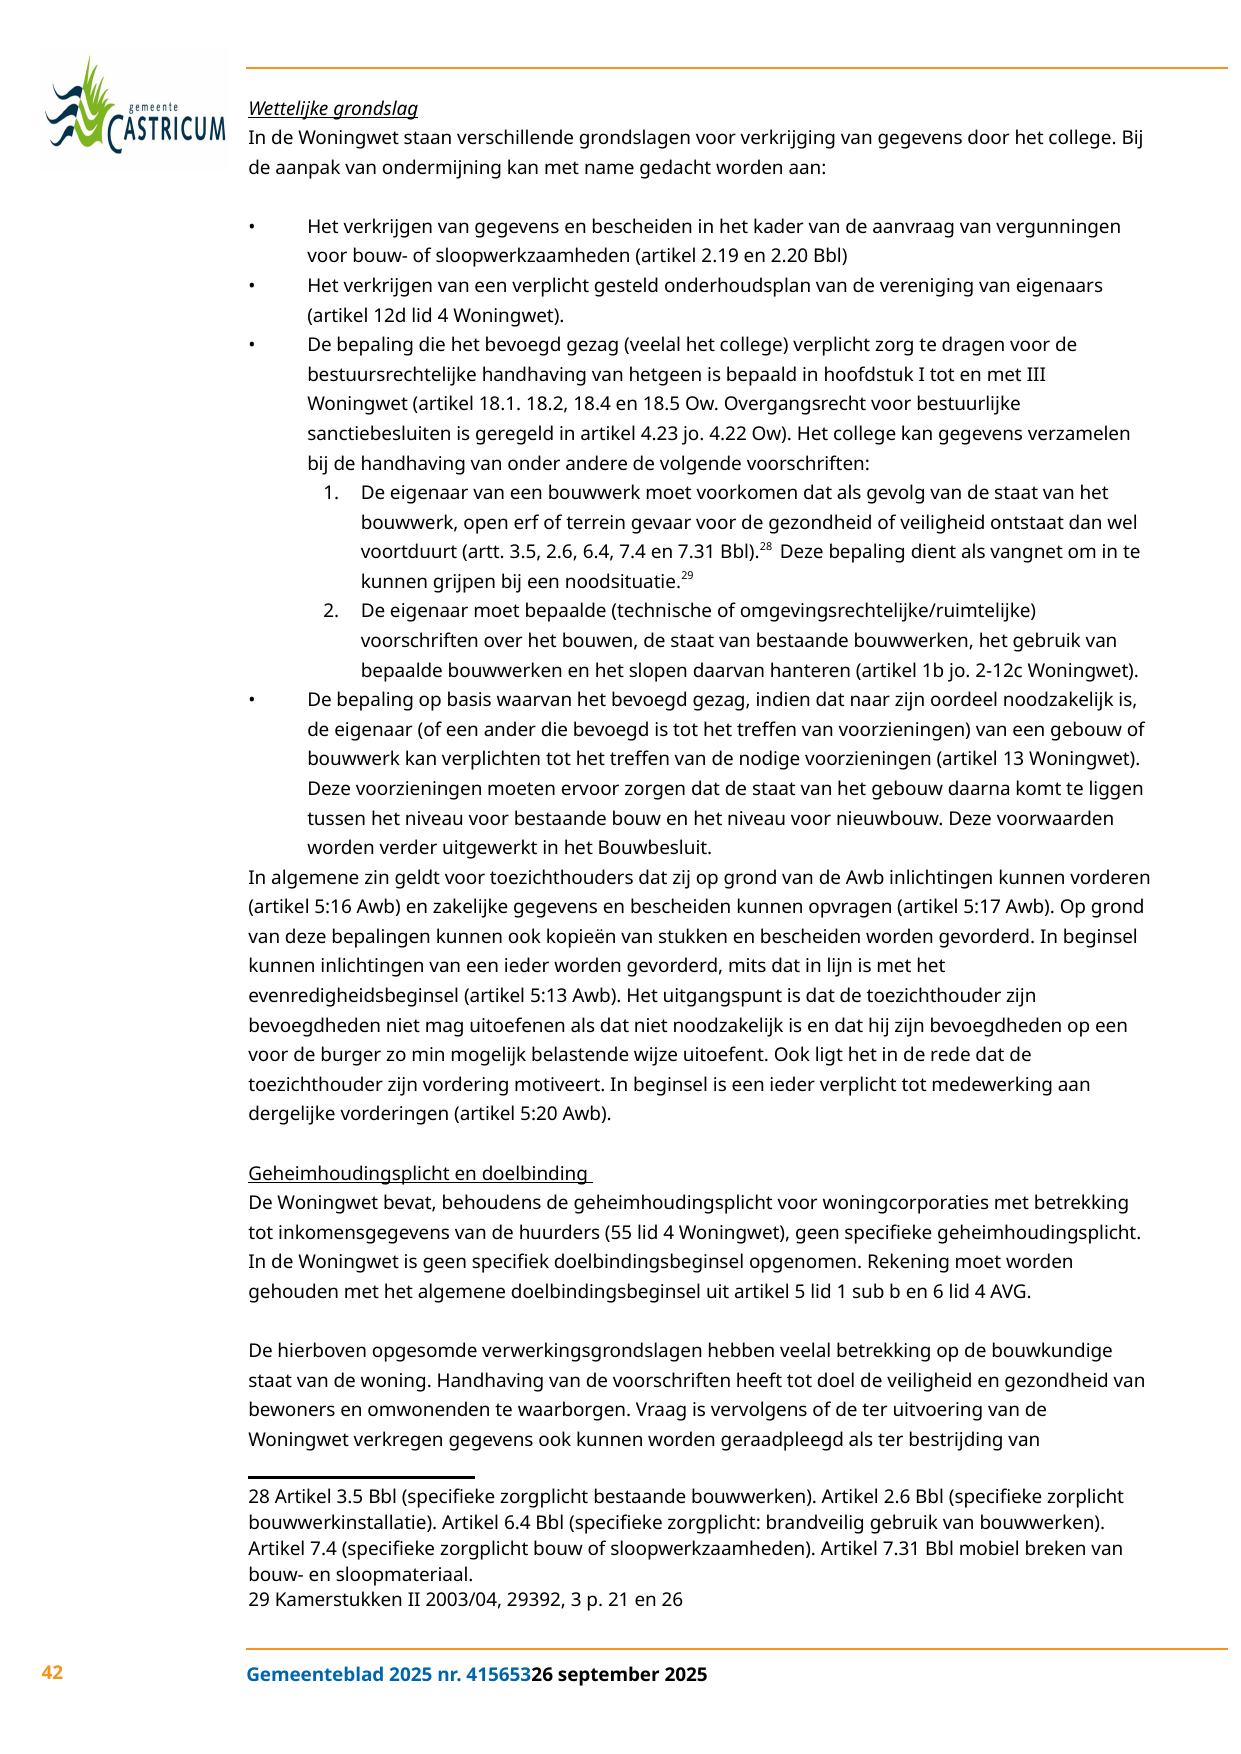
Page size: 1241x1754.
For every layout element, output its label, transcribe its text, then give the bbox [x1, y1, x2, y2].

text De hierboven opgesomde verwerkingsgrondslagen hebben veelal betrekking op de bouwkundige staat van de woning. Handhaving van de voorschriften heeft tot doel de veiligheid en gezondheid van bewoners en omwonenden te waarborgen. Vraag is vervolgens of de ter uitvoering van de Woningwet verkregen gegevens ook kunnen worden geraadpleegd als ter bestrijding van [248, 1337, 1152, 1452]
list Het verkrijgen van gegevens en bescheiden in het kader van de aanvraag van vergunningen voor bouw- of sloopwerkzaamheden (artikel 2.19 en 2.20 Bbl) [248, 213, 1152, 268]
list De bepaling die het bevoegd gezag (veelal het college) verplicht zorg te dragen voor de bestuursrechtelijke handhaving van hetgeen is bepaald in hoofdstuk I tot en met III Woningwet (artikel 18.1. 18.2, 18.4 en 18.5 Ow. Overgangsrecht voor bestuurlijke sanctiebesluiten is geregeld in artikel 4.23 jo. 4.22 Ow). Het college kan gegevens verzamelen bij de handhaving van onder andere de volgende voorschriften: [248, 331, 1152, 476]
text In de Woningwet staan verschillende grondslagen voor verkrijging van gegevens door het college. Bij de aanpak van ondermijning kan met name gedacht worden aan: [248, 124, 1152, 180]
text Wettelijke grondslag [248, 95, 1152, 121]
text In de Woningwet is geen specifiek doelbindingsbeginsel opgenomen. Rekening moet worden gehouden met het algemene doelbindingsbeginsel uit artikel 5 lid 1 sub b en 6 lid 4 AVG. [248, 1248, 1152, 1304]
list Kamerstukken II 2003/04, 29392, 3 p. 21 en 26 [248, 1586, 1152, 1612]
list De eigenaar moet bepaalde (technische of omgevingsrechtelijke/ruimtelijke) voorschriften over het bouwen, de staat van bestaande bouwwerken, het gebruik van bepaalde bouwwerken en het slopen daarvan hanteren (artikel 1b jo. 2-12c Woningwet). [323, 598, 1152, 683]
text Geheimhoudingsplicht en doelbinding [248, 1160, 1152, 1186]
text In algemene zin geldt voor toezichthouders dat zij op grond van de Awb inlichtingen kunnen vorderen (artikel 5:16 Awb) en zakelijke gegevens en bescheiden kunnen opvragen (artikel 5:17 Awb). Op grond van deze bepalingen kunnen ook kopieën van stukken en bescheiden worden gevorderd. In beginsel kunnen inlichtingen van een ieder worden gevorderd, mits dat in lijn is met het evenredigheidsbeginsel (artikel 5:13 Awb). Het uitgangspunt is dat de toezichthouder zijn bevoegdheden niet mag uitoefenen als dat niet noodzakelijk is en dat hij zijn bevoegdheden op een voor de burger zo min mogelijk belastende wijze uitoefent. Ook ligt het in de rede dat de toezichthouder zijn vordering motiveert. In beginsel is een ieder verplicht tot medewerking aan dergelijke vorderingen (artikel 5:20 Awb). [248, 864, 1152, 1126]
list De eigenaar van een bouwwerk moet voorkomen dat als gevolg van de staat van het bouwwerk, open erf of terrein gevaar voor de gezondheid of veiligheid ontstaat dan wel voortduurt (artt. 3.5, 2.6, 6.4, 7.4 en 7.31 Bbl). Deze bepaling dient als vangnet om in te kunnen grijpen bij een noodsituatie. [323, 479, 1152, 594]
picture [41, 47, 231, 172]
list Het verkrijgen van een verplicht gesteld onderhoudsplan van de vereniging van eigenaars (artikel 12d lid 4 Woningwet). [248, 272, 1152, 328]
list Artikel 3.5 Bbl (specifieke zorgplicht bestaande bouwwerken). Artikel 2.6 Bbl (specifieke zorplicht bouwwerkinstallatie). Artikel 6.4 Bbl (specifieke zorgplicht: brandveilig gebruik van bouwwerken). Artikel 7.4 (specifieke zorgplicht bouw of sloopwerkzaamheden). Artikel 7.31 Bbl mobiel breken van bouw- en sloopmateriaal. [248, 1483, 1152, 1586]
list De bepaling op basis waarvan het bevoegd gezag, indien dat naar zijn oordeel noodzakelijk is, de eigenaar (of een ander die bevoegd is tot het treffen van voorzieningen) van een gebouw of bouwwerk kan verplichten tot het treffen van de nodige voorzieningen (artikel 13 Woningwet). Deze voorzieningen moeten ervoor zorgen dat de staat van het gebouw daarna komt te liggen tussen het niveau voor bestaande bouw en het niveau voor nieuwbouw. Deze voorwaarden worden verder uitgewerkt in het Bouwbesluit. [248, 686, 1152, 860]
text De Woningwet bevat, behoudens de geheimhoudingsplicht voor woningcorporaties met betrekking tot inkomensgegevens van de huurders (55 lid 4 Woningwet), geen specifieke geheimhoudingsplicht. [248, 1189, 1152, 1245]
